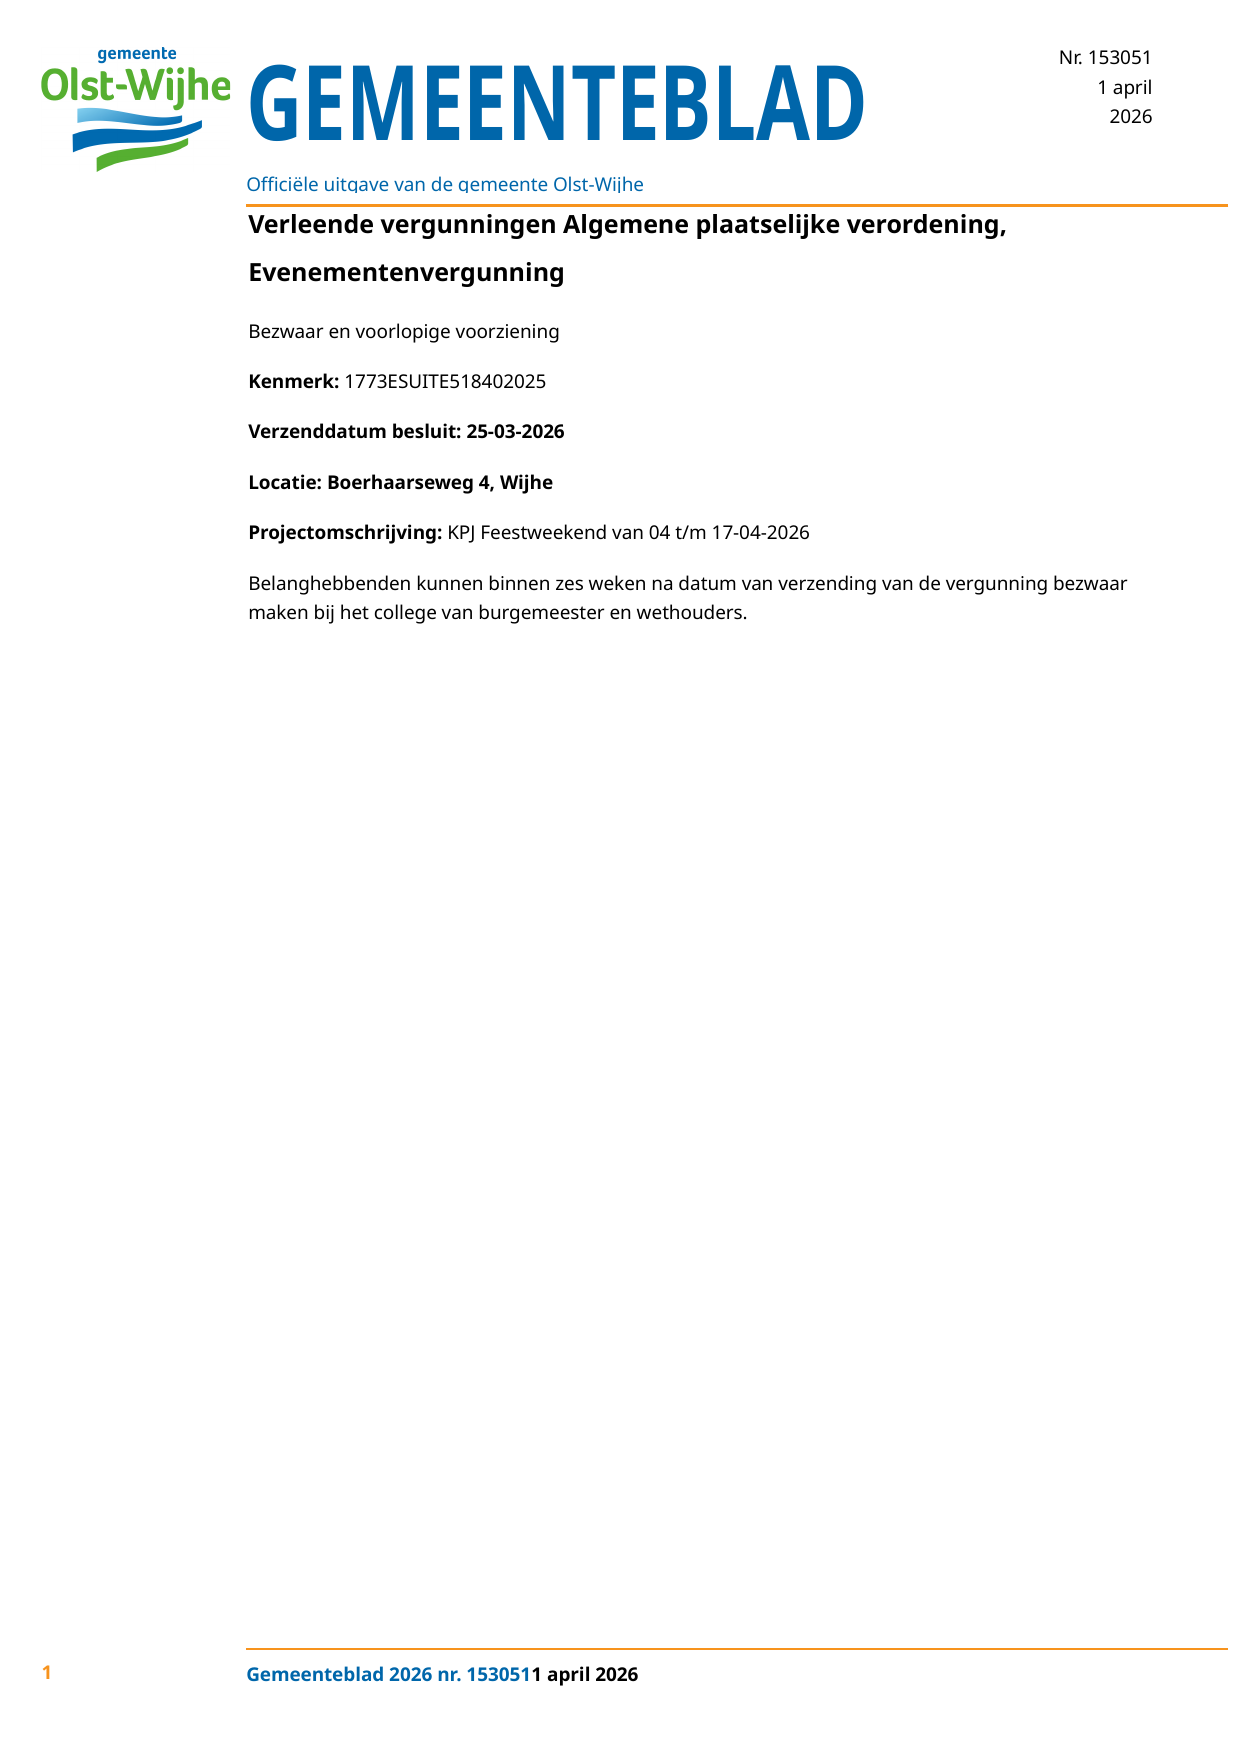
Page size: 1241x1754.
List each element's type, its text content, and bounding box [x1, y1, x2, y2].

picture [41, 47, 231, 172]
text Verzenddatum besluit: 25-03-2026 [248, 419, 1152, 444]
text Locatie: Boerhaarseweg 4, Wijhe [248, 469, 1152, 495]
text Belanghebbenden kunnen binnen zes weken na datum van verzending van de vergunning bezwaar maken bij het college van burgemeester en wethouders. [248, 570, 1152, 625]
text Bezwaar en voorlopige voorziening [248, 318, 1152, 344]
text Kenmerk: 1773ESUITE518402025 [248, 368, 1152, 394]
text Projectomschrijving: KPJ Feestweekend van 04 t/m 17-04-2026 [248, 519, 1152, 545]
text Verleende vergunningen Algemene plaatselijke verordening, Evenementenvergunning [248, 207, 1152, 288]
